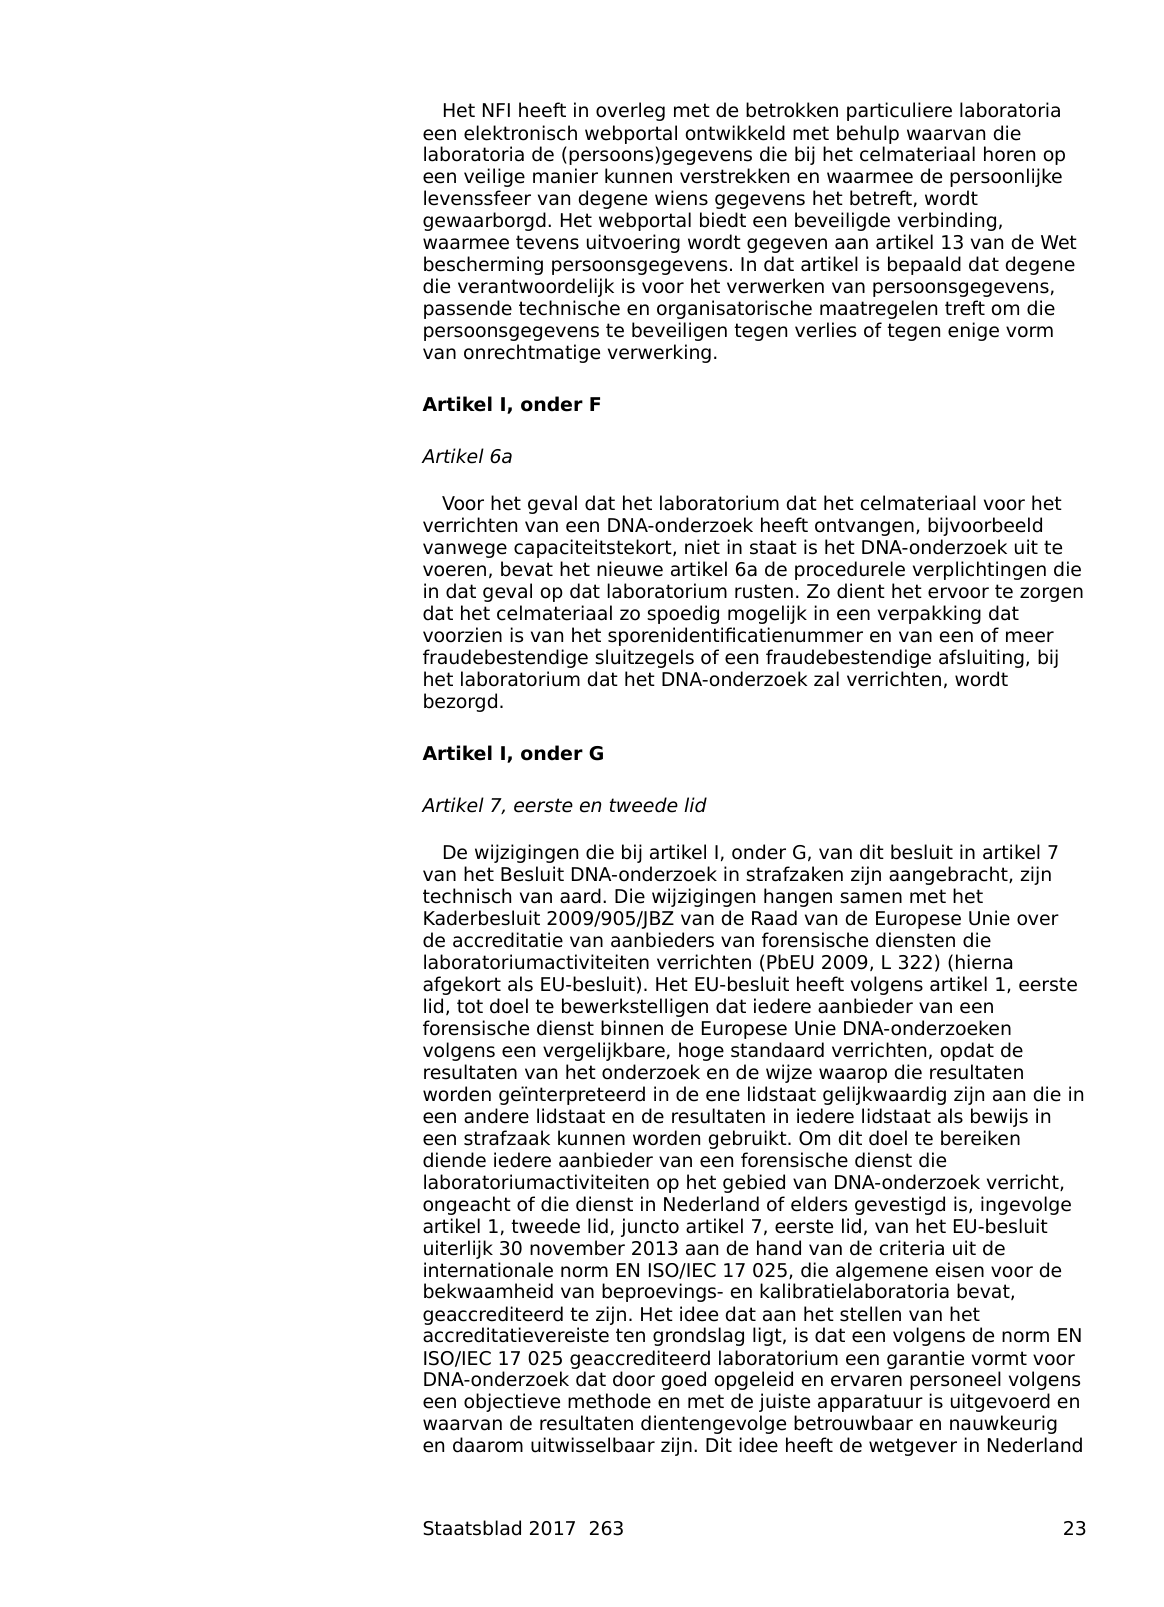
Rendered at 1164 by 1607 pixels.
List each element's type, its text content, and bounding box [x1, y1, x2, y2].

subtitle Artikel I, onder F [422, 394, 1087, 416]
text Het NFI heeft in overleg met de betrokken particuliere laboratoria een elektronisch webportal ontwikkeld met behulp waarvan die laboratoria de (persoons)gegevens die bij het celmateriaal horen op een veilige manier kunnen verstrekken en waarmee de persoonlijke levenssfeer van degene wiens gegevens het betreft, wordt gewaarborgd. Het webportal biedt een beveiligde verbinding, waarmee tevens uitvoering wordt gegeven aan artikel 13 van de Wet bescherming persoonsgegevens. In dat artikel is bepaald dat degene die verantwoordelijk is voor het verwerken van persoonsgegevens, passende technische en organisatorische maatregelen treft om die persoonsgegevens te beveiligen tegen verlies of tegen enige vorm van onrechtmatige verwerking. [422, 100, 1087, 364]
text De wijzigingen die bij artikel I, onder G, van dit besluit in artikel 7 van het Besluit DNA-onderzoek in strafzaken zijn aangebracht, zijn technisch van aard. Die wijzigingen hangen samen met het Kaderbesluit 2009/905/JBZ van de Raad van de Europese Unie over de accreditatie van aanbieders van forensische diensten die laboratoriumactiviteiten verrichten (PbEU 2009, L 322) (hierna afgekort als EU-besluit). Het EU-besluit heeft volgens artikel 1, eerste lid, tot doel te bewerkstelligen dat iedere aanbieder van een forensische dienst binnen de Europese Unie DNA-onderzoeken volgens een vergelijkbare, hoge standaard verrichten, opdat de resultaten van het onderzoek en de wijze waarop die resultaten worden geïnterpreteerd in de ene lidstaat gelijkwaardig zijn aan die in een andere lidstaat en de resultaten in iedere lidstaat als bewijs in een strafzaak kunnen worden gebruikt. Om dit doel te bereiken diende iedere aanbieder van een forensische dienst die laboratoriumactiviteiten op het gebied van DNA-onderzoek verricht, ongeacht of die dienst in Nederland of elders gevestigd is, ingevolge artikel 1, tweede lid, juncto artikel 7, eerste lid, van het EU-besluit uiterlijk 30 november 2013 aan de hand van de criteria uit de internationale norm EN ISO/IEC 17 025, die algemene eisen voor de bekwaamheid van beproevings- en kalibratielaboratoria bevat, geaccrediteerd te zijn. Het idee dat aan het stellen van het accreditatievereiste ten grondslag ligt, is dat een volgens de norm EN ISO/IEC 17 025 geaccrediteerd laboratorium een garantie vormt voor DNA-onderzoek dat door goed opgeleid en ervaren personeel volgens een objectieve methode en met de juiste apparatuur is uitgevoerd en waarvan de resultaten dientengevolge betrouwbaar en nauwkeurig en daarom uitwisselbaar zijn. Dit idee heeft de wetgever in Nederland [422, 842, 1087, 1457]
subtitle Artikel 6a [422, 446, 1087, 468]
subtitle Artikel I, onder G [422, 743, 1087, 765]
text Voor het geval dat het laboratorium dat het celmateriaal voor het verrichten van een DNA-onderzoek heeft ontvangen, bijvoorbeeld vanwege capaciteitstekort, niet in staat is het DNA-onderzoek uit te voeren, bevat het nieuwe artikel 6a de procedurele verplichtingen die in dat geval op dat laboratorium rusten. Zo dient het ervoor te zorgen dat het celmateriaal zo spoedig mogelijk in een verpakking dat voorzien is van het sporenidentificatienummer en van een of meer fraudebestendige sluitzegels of een fraudebestendige afsluiting, bij het laboratorium dat het DNA-onderzoek zal verrichten, wordt bezorgd. [422, 493, 1087, 713]
subtitle Artikel 7, eerste en tweede lid [422, 795, 1087, 817]
